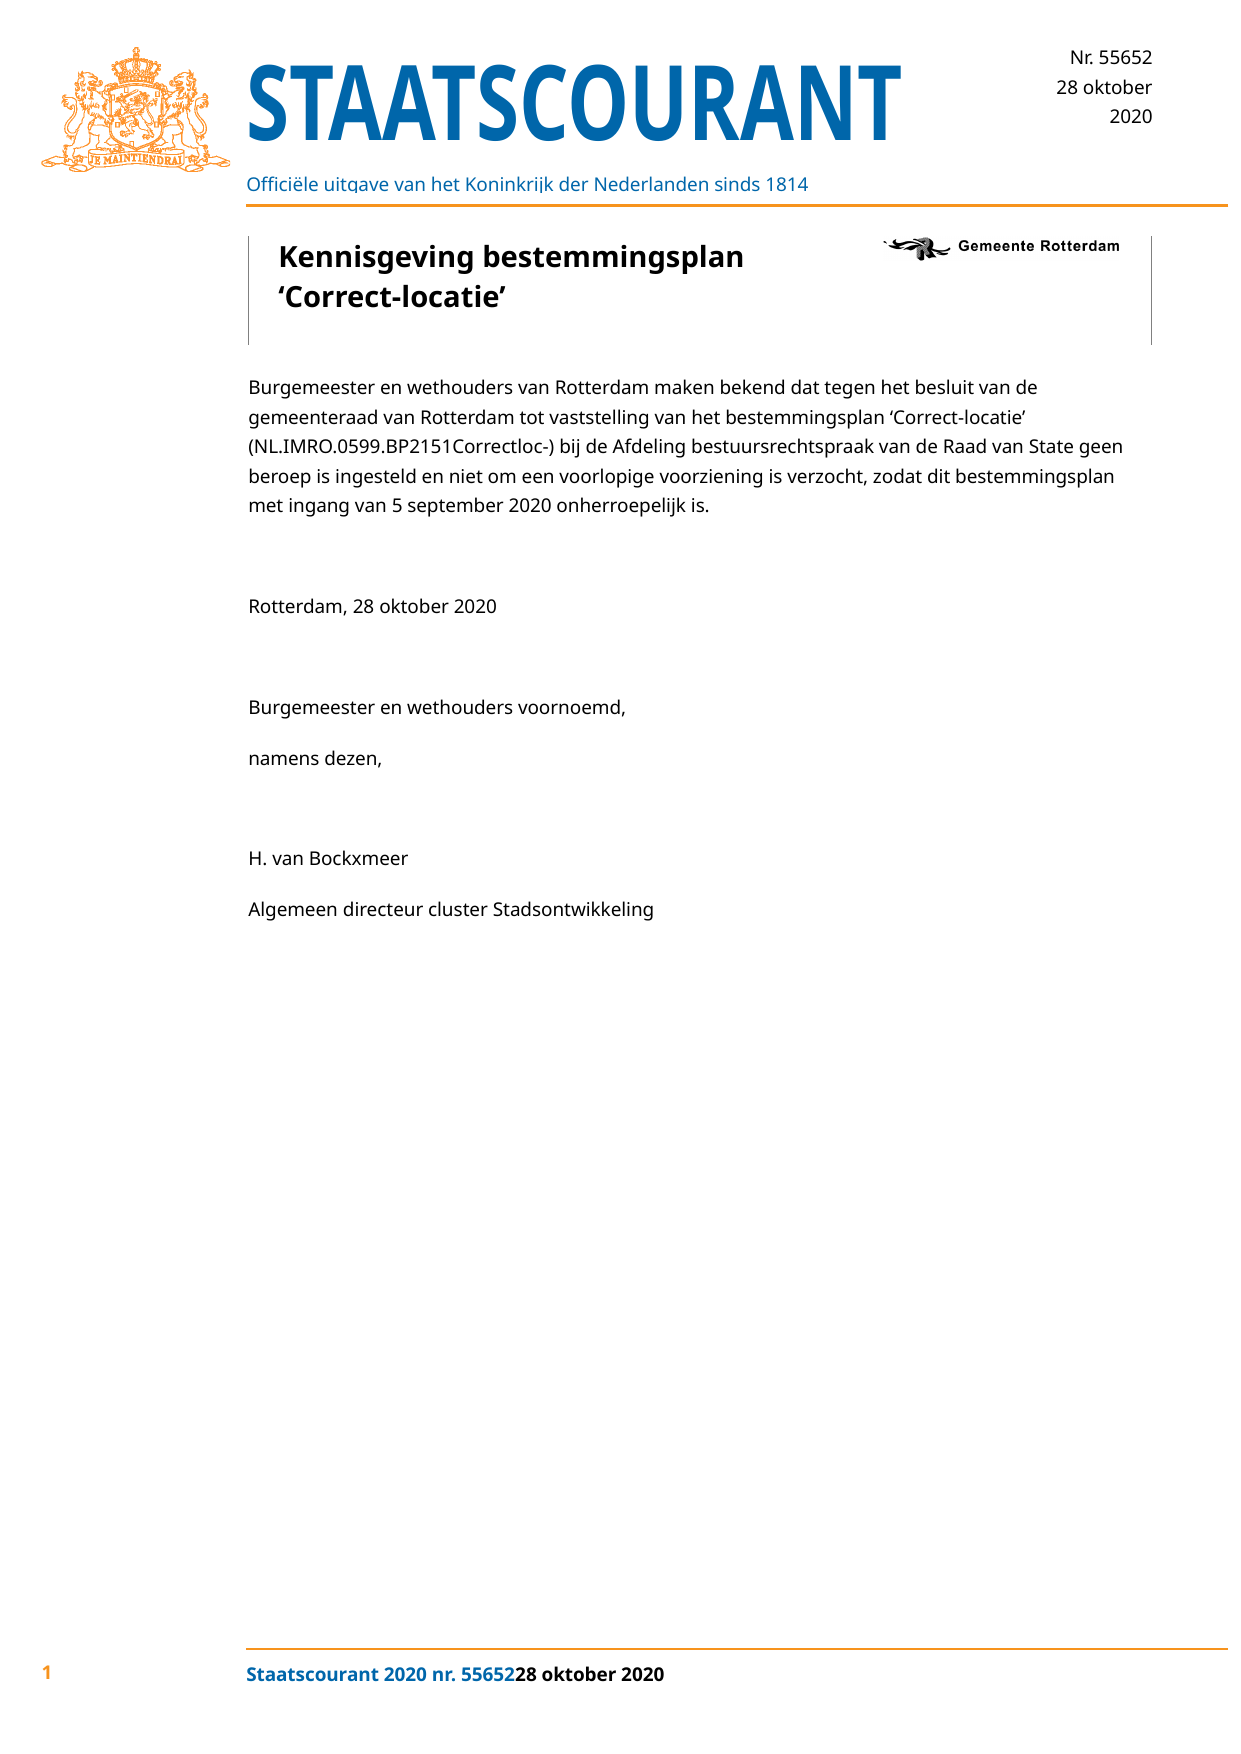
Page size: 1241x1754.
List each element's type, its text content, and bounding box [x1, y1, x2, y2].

text Burgemeester en wethouders voornoemd, [248, 694, 1152, 720]
table_header [850, 236, 1151, 345]
text Algemeen directeur cluster Stadsontwikkeling [248, 896, 1152, 922]
table_header Kennisgeving bestemmingsplan ‘Correct-locatie’ [249, 236, 850, 345]
text namens dezen, [248, 745, 1152, 770]
picture [41, 47, 231, 172]
text Rotterdam, 28 oktober 2020 [248, 593, 1152, 619]
text H. van Bockxmeer [248, 846, 1152, 871]
picture [882, 236, 1119, 261]
text Burgemeester en wethouders van Rotterdam maken bekend dat tegen het besluit van de gemeenteraad van Rotterdam tot vaststelling van het bestemmingsplan ‘Correct-locatie’ (NL.IMRO.0599.BP2151Correctloc-) bij de Afdeling bestuursrechtspraak van de Raad van State geen beroep is ingesteld en niet om een voorlopige voorziening is verzocht, zodat dit bestemmingsplan met ingang van 5 september 2020 onherroepelijk is. [248, 374, 1152, 518]
